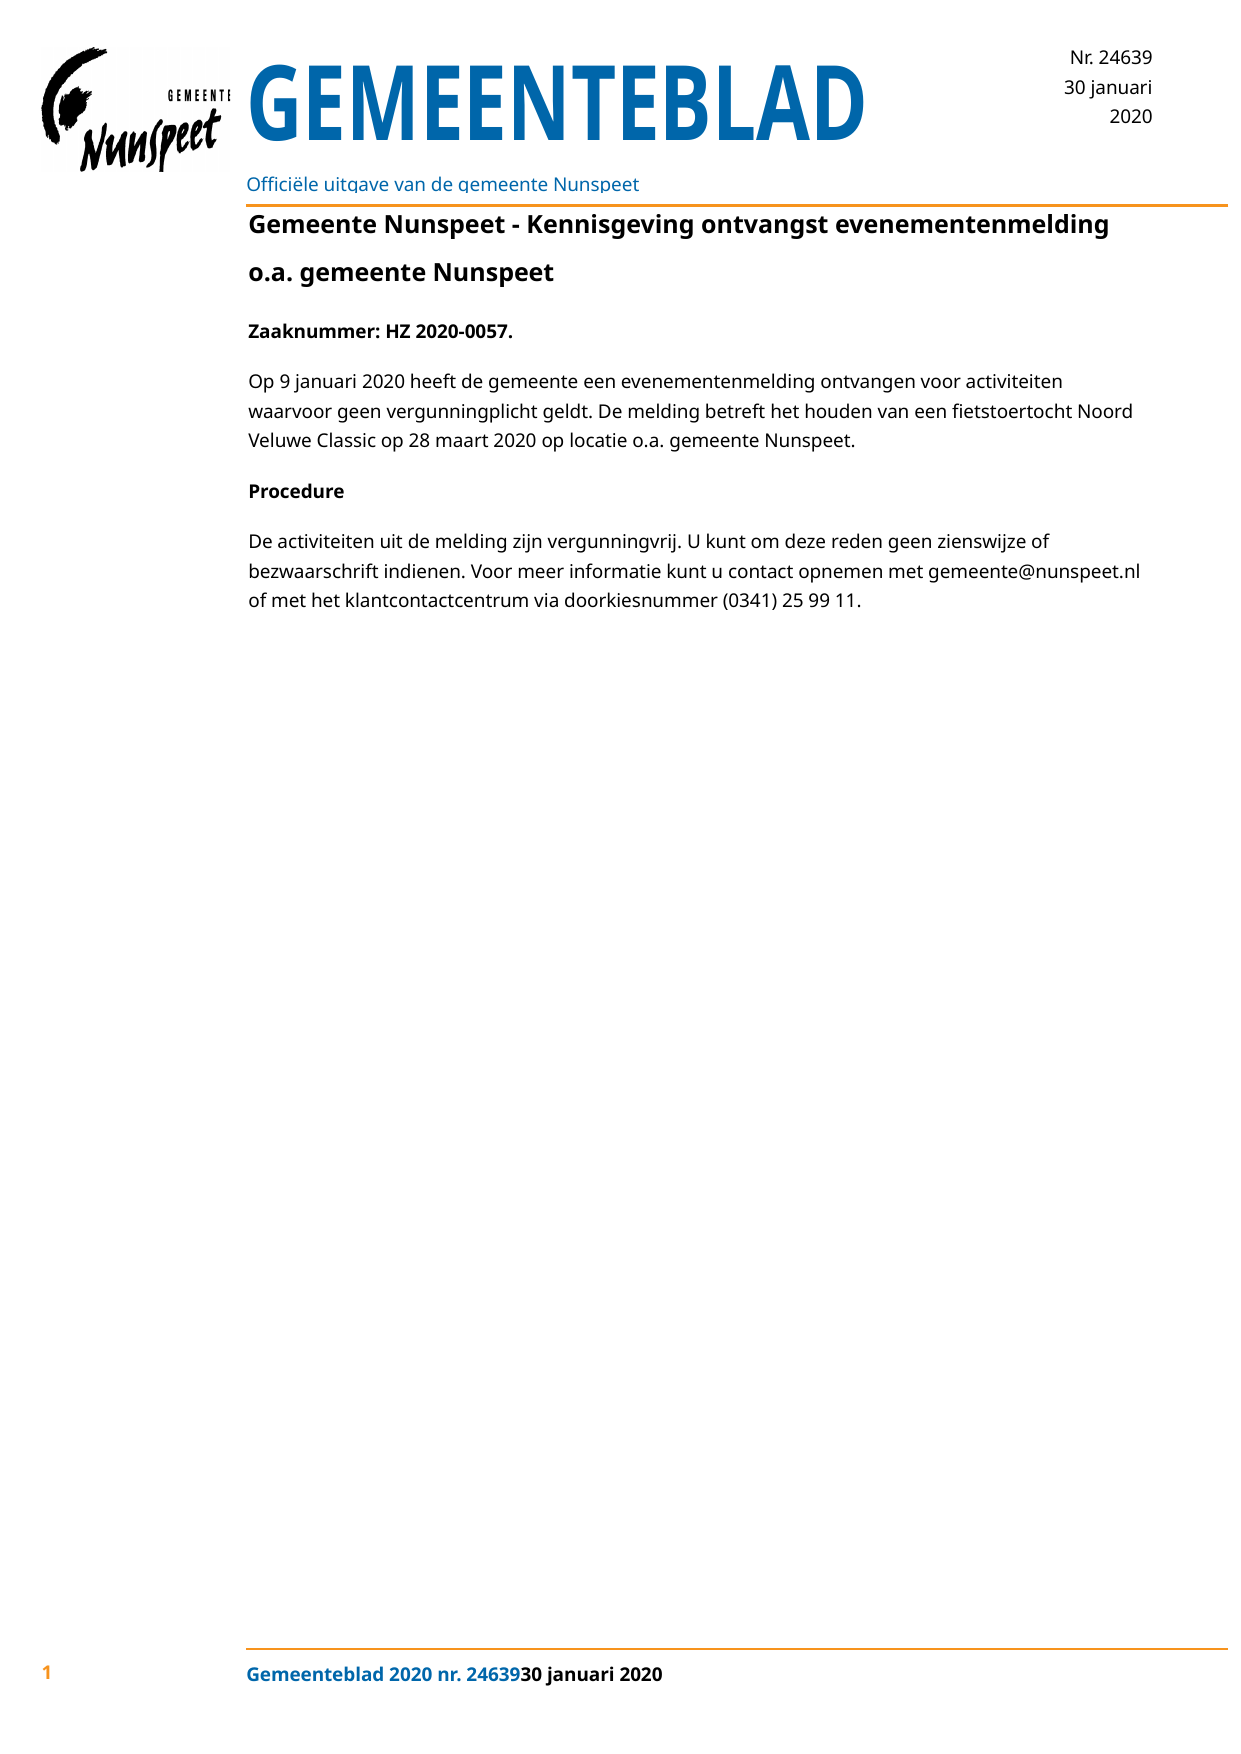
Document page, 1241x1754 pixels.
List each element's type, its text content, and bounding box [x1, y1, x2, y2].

text Zaaknummer: HZ 2020-0057. [248, 318, 1152, 344]
picture [41, 47, 231, 172]
text Procedure [248, 478, 1152, 504]
text De activiteiten uit de melding zijn vergunningvrij. U kunt om deze reden geen zienswijze of bezwaarschrift indienen. Voor meer informatie kunt u contact opnemen met gemeente@nunspeet.nl of met het klantcontactcentrum via doorkiesnummer (0341) 25 99 11. [248, 528, 1152, 613]
text Gemeente Nunspeet - Kennisgeving ontvangst evenementenmelding o.a. gemeente Nunspeet [248, 207, 1152, 288]
text Op 9 januari 2020 heeft de gemeente een evenementenmelding ontvangen voor activiteiten waarvoor geen vergunningplicht geldt. De melding betreft het houden van een fietstoertocht Noord Veluwe Classic op 28 maart 2020 op locatie o.a. gemeente Nunspeet. [248, 368, 1152, 453]
